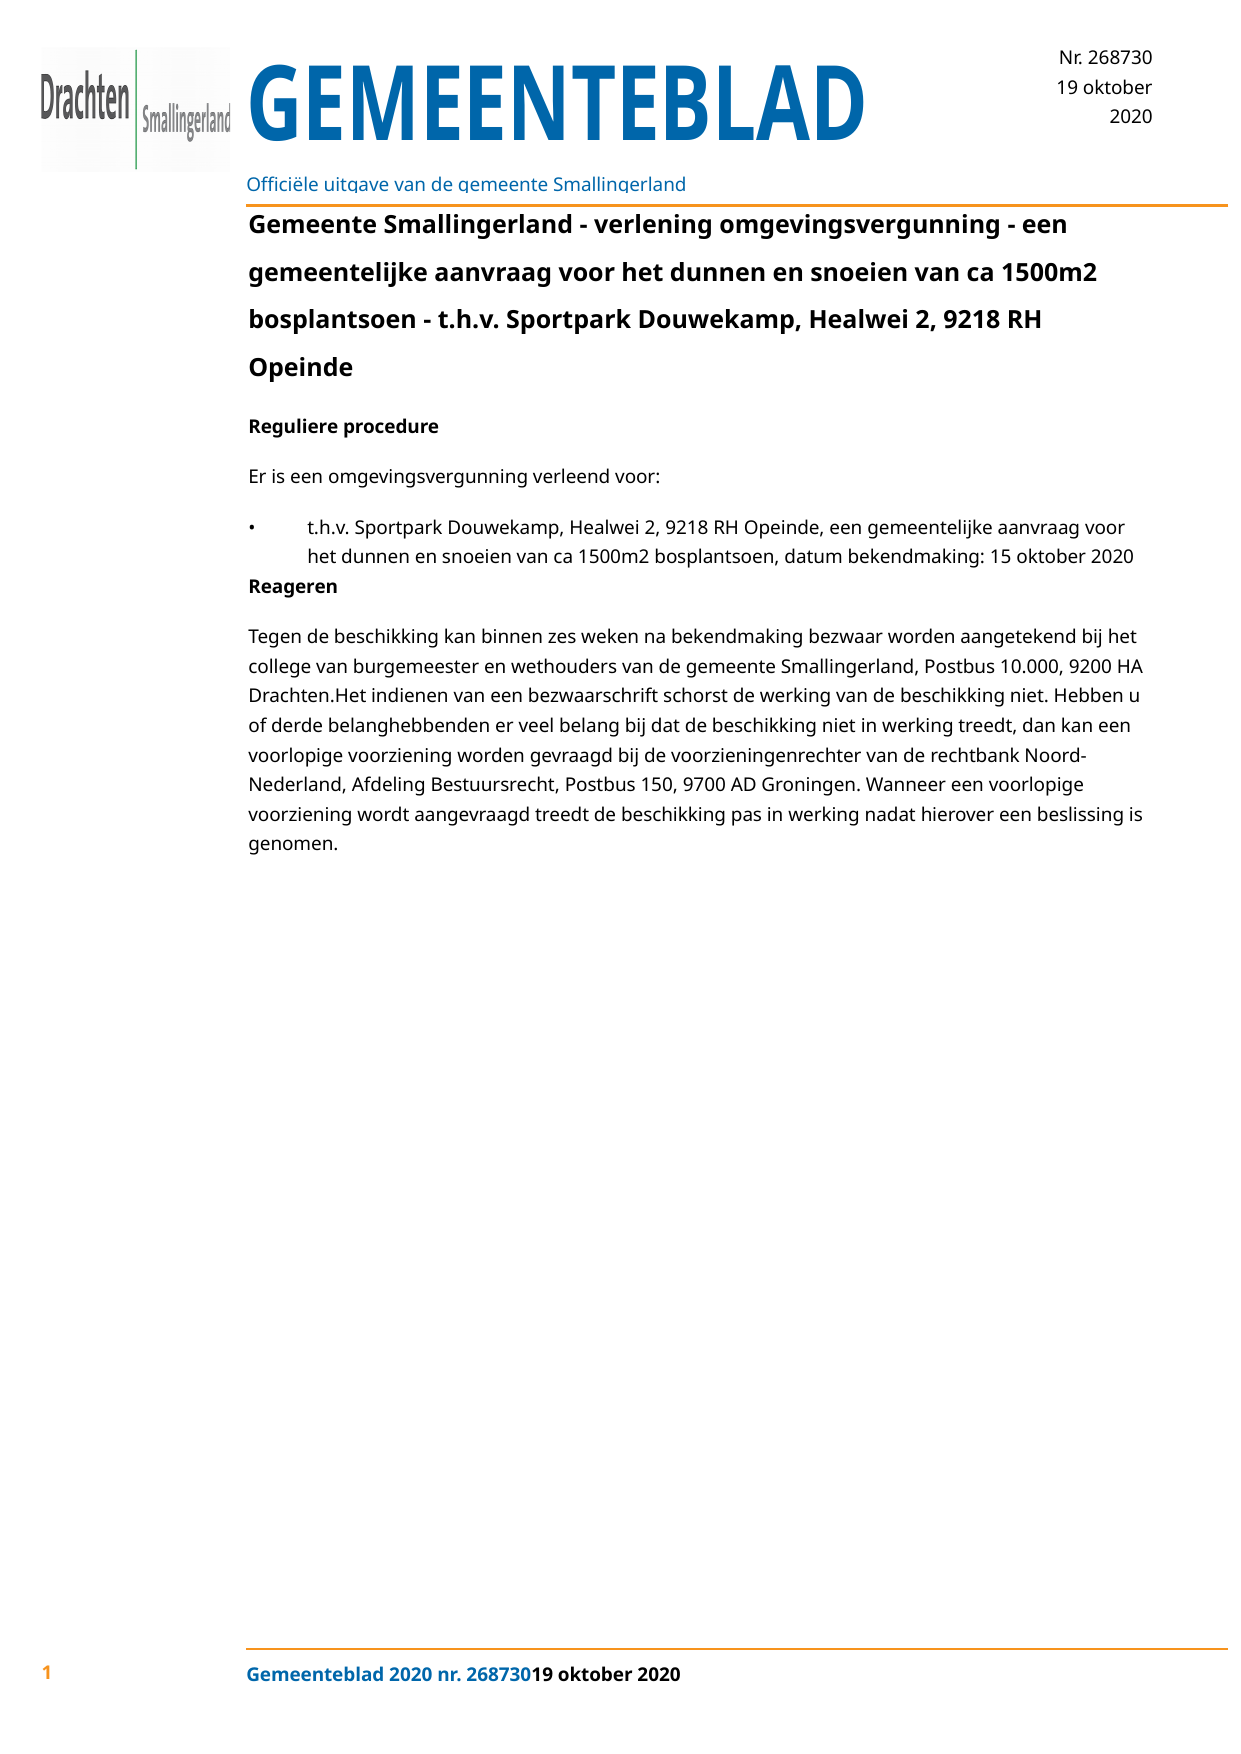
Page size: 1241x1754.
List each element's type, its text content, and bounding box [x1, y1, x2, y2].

list t.h.v. Sportpark Douwekamp, Healwei 2, 9218 RH Opeinde, een gemeentelijke aanvraag voor het dunnen en snoeien van ca 1500m2 bosplantsoen, datum bekendmaking: 15 oktober 2020 [248, 514, 1152, 569]
text Reguliere procedure [248, 413, 1152, 439]
text Tegen de beschikking kan binnen zes weken na bekendmaking bezwaar worden aangetekend bij het college van burgemeester en wethouders van de gemeente Smallingerland, Postbus 10.000, 9200 HA Drachten.Het indienen van een bezwaarschrift schorst de werking van de beschikking niet. Hebben u of derde belanghebbenden er veel belang bij dat de beschikking niet in werking treedt, dan kan een voorlopige voorziening worden gevraagd bij de voorzieningenrechter van de rechtbank Noord-Nederland, Afdeling Bestuursrecht, Postbus 150, 9700 AD Groningen. Wanneer een voorlopige voorziening wordt aangevraagd treedt de beschikking pas in werking nadat hierover een beslissing is genomen. [248, 623, 1152, 856]
text Gemeente Smallingerland - verlening omgevingsvergunning - een gemeentelijke aanvraag voor het dunnen en snoeien van ca 1500m2 bosplantsoen - t.h.v. Sportpark Douwekamp, Healwei 2, 9218 RH Opeinde [248, 207, 1152, 384]
text Er is een omgevingsvergunning verleend voor: [248, 463, 1152, 489]
text Reageren [248, 573, 1152, 599]
picture [41, 47, 231, 172]
